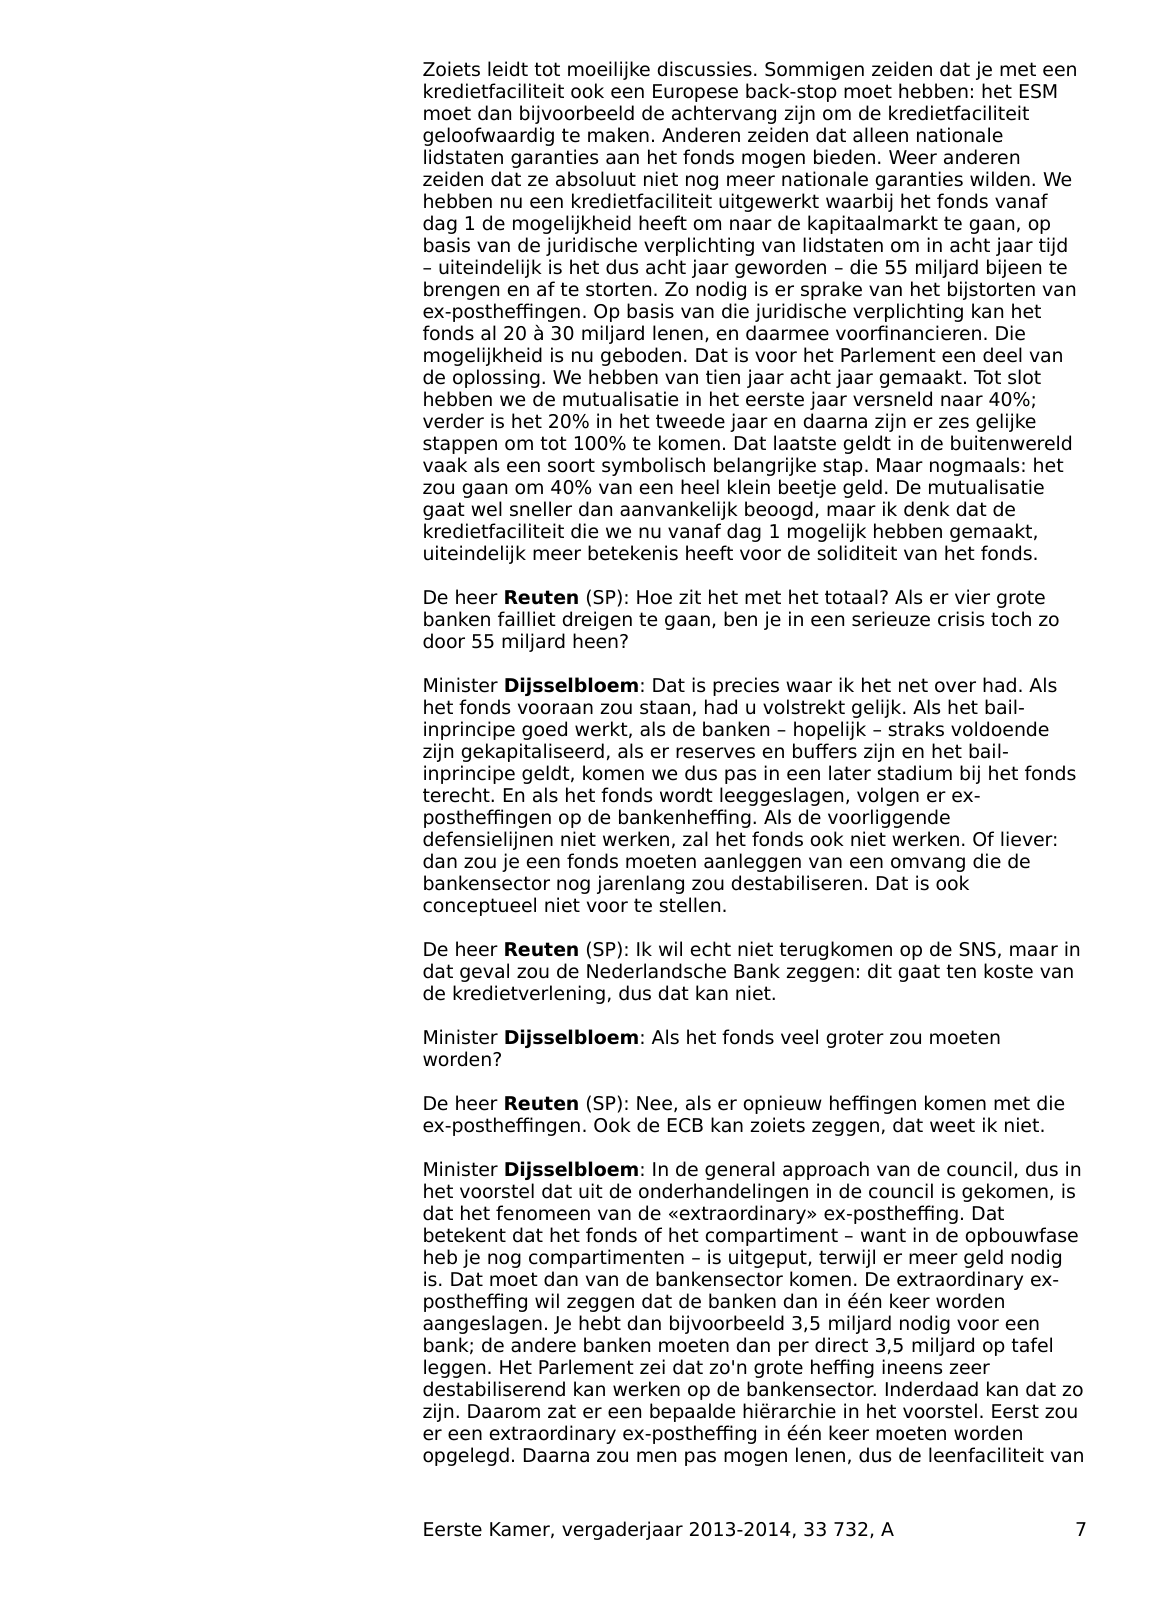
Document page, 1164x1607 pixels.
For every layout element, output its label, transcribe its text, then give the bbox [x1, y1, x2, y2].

text De heer Reuten (SP): Ik wil echt niet terugkomen op de SNS, maar in dat geval zou de Nederlandsche Bank zeggen: dit gaat ten koste van de kredietverlening, dus dat kan niet. [422, 939, 1087, 1005]
text Minister Dijsselbloem: Dat is precies waar ik het net over had. Als het fonds vooraan zou staan, had u volstrekt gelijk. Als het bail-inprincipe goed werkt, als de banken – hopelijk – straks voldoende zijn gekapitaliseerd, als er reserves en buffers zijn en het bail-inprincipe geldt, komen we dus pas in een later stadium bij het fonds terecht. En als het fonds wordt leeggeslagen, volgen er ex-postheffingen op de bankenheffing. Als de voorliggende defensielijnen niet werken, zal het fonds ook niet werken. Of liever: dan zou je een fonds moeten aanleggen van een omvang die de bankensector nog jarenlang zou destabiliseren. Dat is ook conceptueel niet voor te stellen. [422, 675, 1087, 917]
text De heer Reuten (SP): Hoe zit het met het totaal? Als er vier grote banken failliet dreigen te gaan, ben je in een serieuze crisis toch zo door 55 miljard heen? [422, 587, 1087, 653]
text Minister Dijsselbloem: In de general approach van de council, dus in het voorstel dat uit de onderhandelingen in de council is gekomen, is dat het fenomeen van de «extraordinary» ex-postheffing. Dat betekent dat het fonds of het compartiment – want in de opbouwfase heb je nog compartimenten – is uitgeput, terwijl er meer geld nodig is. Dat moet dan van de bankensector komen. De extraordinary ex-postheffing wil zeggen dat de banken dan in één keer worden aangeslagen. Je hebt dan bijvoorbeeld 3,5 miljard nodig voor een bank; de andere banken moeten dan per direct 3,5 miljard op tafel leggen. Het Parlement zei dat zo'n grote heffing ineens zeer destabiliserend kan werken op de bankensector. Inderdaad kan dat zo zijn. Daarom zat er een bepaalde hiërarchie in het voorstel. Eerst zou er een extraordinary ex-postheffing in één keer moeten worden opgelegd. Daarna zou men pas mogen lenen, dus de leenfaciliteit van [422, 1159, 1087, 1467]
text Zoiets leidt tot moeilijke discussies. Sommigen zeiden dat je met een kredietfaciliteit ook een Europese back-stop moet hebben: het ESM moet dan bijvoorbeeld de achtervang zijn om de kredietfaciliteit geloofwaardig te maken. Anderen zeiden dat alleen nationale lidstaten garanties aan het fonds mogen bieden. Weer anderen zeiden dat ze absoluut niet nog meer nationale garanties wilden. We hebben nu een kredietfaciliteit uitgewerkt waarbij het fonds vanaf dag 1 de mogelijkheid heeft om naar de kapitaalmarkt te gaan, op basis van de juridische verplichting van lidstaten om in acht jaar tijd – uiteindelijk is het dus acht jaar geworden – die 55 miljard bijeen te brengen en af te storten. Zo nodig is er sprake van het bijstorten van ex-postheffingen. Op basis van die juridische verplichting kan het fonds al 20 à 30 miljard lenen, en daarmee voorfinancieren. Die mogelijkheid is nu geboden. Dat is voor het Parlement een deel van de oplossing. We hebben van tien jaar acht jaar gemaakt. Tot slot hebben we de mutualisatie in het eerste jaar versneld naar 40%; verder is het 20% in het tweede jaar en daarna zijn er zes gelijke stappen om tot 100% te komen. Dat laatste geldt in de buitenwereld vaak als een soort symbolisch belangrijke stap. Maar nogmaals: het zou gaan om 40% van een heel klein beetje geld. De mutualisatie gaat wel sneller dan aanvankelijk beoogd, maar ik denk dat de kredietfaciliteit die we nu vanaf dag 1 mogelijk hebben gemaakt, uiteindelijk meer betekenis heeft voor de soliditeit van het fonds. [422, 59, 1087, 564]
text Minister Dijsselbloem: Als het fonds veel groter zou moeten worden? [422, 1027, 1087, 1071]
text De heer Reuten (SP): Nee, als er opnieuw heffingen komen met die ex-postheffingen. Ook de ECB kan zoiets zeggen, dat weet ik niet. [422, 1093, 1087, 1137]
